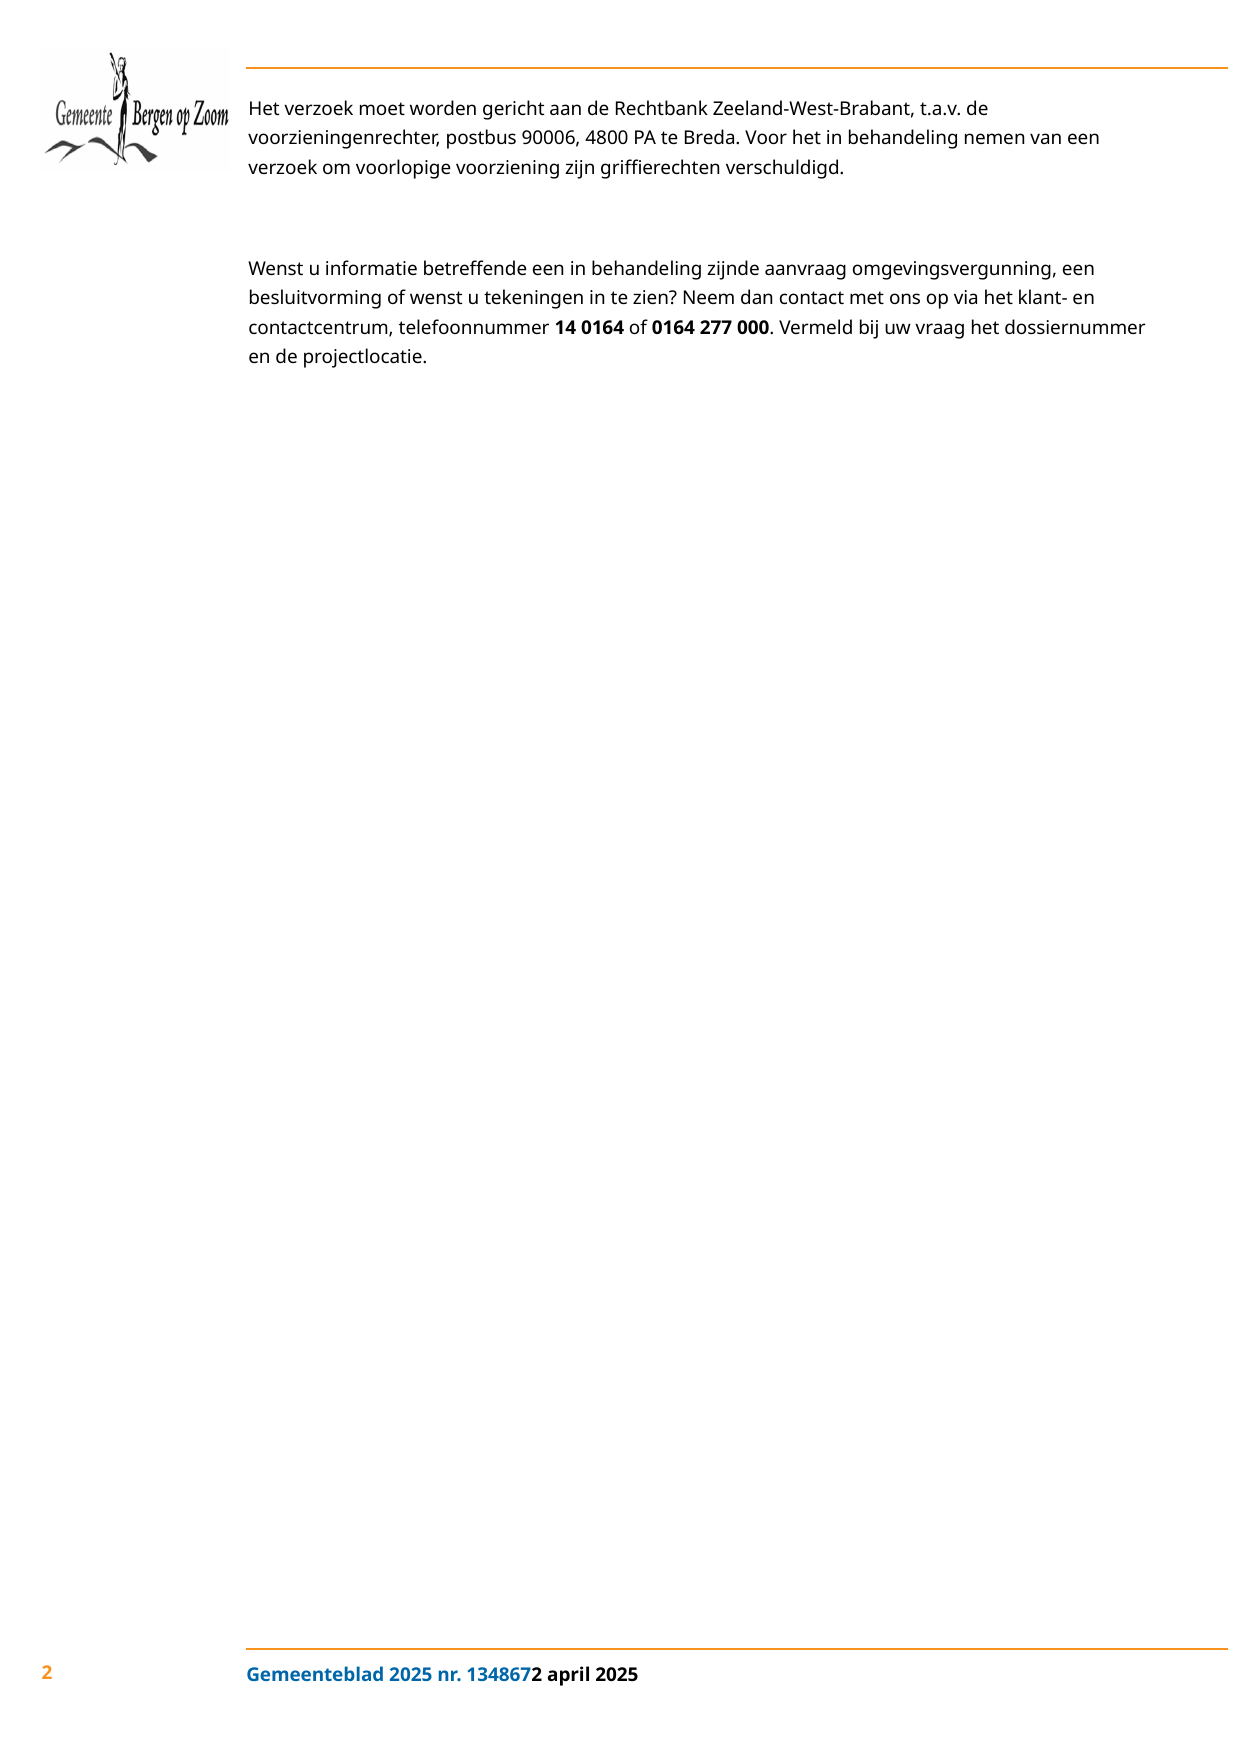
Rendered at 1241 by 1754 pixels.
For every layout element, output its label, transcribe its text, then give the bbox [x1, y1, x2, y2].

text Het verzoek moet worden gericht aan de Rechtbank Zeeland-West-Brabant, t.a.v. de voorzieningenrechter, postbus 90006, 4800 PA te Breda. Voor het in behandeling nemen van een verzoek om voorlopige voorziening zijn griffierechten verschuldigd. [248, 95, 1152, 180]
text Wenst u informatie betreffende een in behandeling zijnde aanvraag omgevingsvergunning, een besluitvorming of wenst u tekeningen in te zien? Neem dan contact met ons op via het klant- en contactcentrum, telefoonnummer 14 0164 of 0164 277 000. Vermeld bij uw vraag het dossiernummer en de projectlocatie. [248, 255, 1152, 369]
picture [41, 47, 231, 172]
